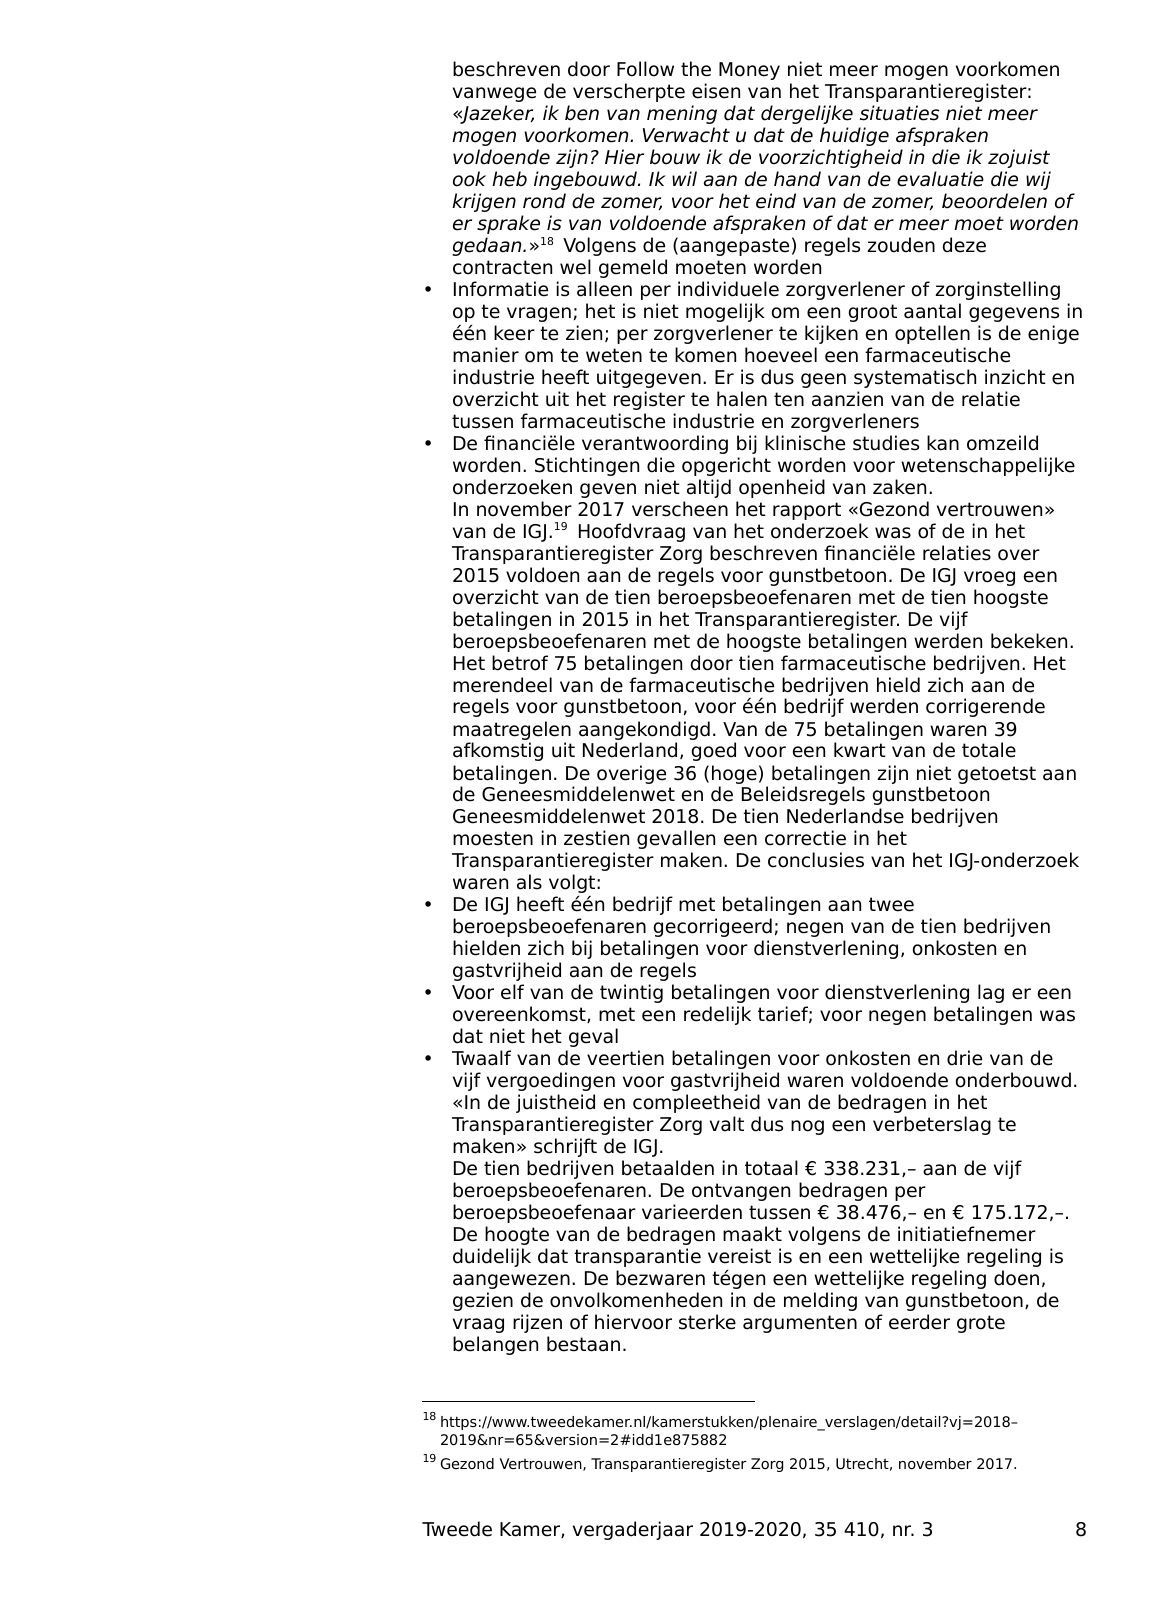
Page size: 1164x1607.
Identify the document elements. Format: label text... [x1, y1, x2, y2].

text https://www.tweedekamer.nl/kamerstukken/plenaire_verslagen/detail?vj=2018–2019&nr=65&version=2#idd1e875882 [422, 1410, 1087, 1449]
text «In de juistheid en compleetheid van de bedragen in het Transparantieregister Zorg valt dus nog een verbeterslag te maken» schrijft de IGJ. [452, 1092, 1087, 1158]
text De tien bedrijven betaalden in totaal € 338.231,– aan de vijf beroepsbeoefenaren. De ontvangen bedragen per beroepsbeoefenaar varieerden tussen € 38.476,– en € 175.172,–. [452, 1158, 1087, 1224]
text beschreven door Follow the Money niet meer mogen voorkomen vanwege de verscherpte eisen van het Transparantieregister: «Jazeker, ik ben van mening dat dergelijke situaties niet meer mogen voorkomen. Verwacht u dat de huidige afspraken voldoende zijn? Hier bouw ik de voorzichtigheid in die ik zojuist ook heb ingebouwd. Ik wil aan de hand van de evaluatie die wij krijgen rond de zomer, voor het eind van de zomer, beoordelen of er sprake is van voldoende afspraken of dat er meer moet worden gedaan.» Volgens de (aangepaste) regels zouden deze contracten wel gemeld moeten worden [422, 59, 1087, 279]
text In november 2017 verscheen het rapport «Gezond vertrouwen» van de IGJ. Hoofdvraag van het onderzoek was of de in het Transparantieregister Zorg beschreven financiële relaties over 2015 voldoen aan de regels voor gunstbetoon. De IGJ vroeg een overzicht van de tien beroepsbeoefenaren met de tien hoogste betalingen in 2015 in het Transparantieregister. De vijf beroepsbeoefenaren met de hoogste betalingen werden bekeken. Het betrof 75 betalingen door tien farmaceutische bedrijven. Het merendeel van de farmaceutische bedrijven hield zich aan de regels voor gunstbetoon, voor één bedrijf werden corrigerende maatregelen aangekondigd. Van de 75 betalingen waren 39 afkomstig uit Nederland, goed voor een kwart van de totale betalingen. De overige 36 (hoge) betalingen zijn niet getoetst aan de Geneesmiddelenwet en de Beleidsregels gunstbetoon Geneesmiddelenwet 2018. De tien Nederlandse bedrijven moesten in zestien gevallen een correctie in het Transparantieregister maken. De conclusies van het IGJ-onderzoek waren als volgt: [452, 499, 1087, 894]
text • Voor elf van de twintig betalingen voor dienstverlening lag er een overeenkomst, met een redelijk tarief; voor negen betalingen was dat niet het geval [422, 982, 1087, 1048]
text • De IGJ heeft één bedrijf met betalingen aan twee beroepsbeoefenaren gecorrigeerd; negen van de tien bedrijven hielden zich bij betalingen voor dienstverlening, onkosten en gastvrijheid aan de regels [422, 894, 1087, 982]
text • Twaalf van de veertien betalingen voor onkosten en drie van de vijf vergoedingen voor gastvrijheid waren voldoende onderbouwd. [422, 1048, 1087, 1092]
text • De financiële verantwoording bij klinische studies kan omzeild worden. Stichtingen die opgericht worden voor wetenschappelijke onderzoeken geven niet altijd openheid van zaken. [422, 433, 1087, 499]
text Gezond Vertrouwen, Transparantieregister Zorg 2015, Utrecht, november 2017. [422, 1452, 1087, 1474]
text De hoogte van de bedragen maakt volgens de initiatiefnemer duidelijk dat transparantie vereist is en een wettelijke regeling is aangewezen. De bezwaren tégen een wettelijke regeling doen, gezien de onvolkomenheden in de melding van gunstbetoon, de vraag rijzen of hiervoor sterke argumenten of eerder grote belangen bestaan. [452, 1224, 1087, 1356]
text • Informatie is alleen per individuele zorgverlener of zorginstelling op te vragen; het is niet mogelijk om een groot aantal gegevens in één keer te zien; per zorgverlener te kijken en optellen is de enige manier om te weten te komen hoeveel een farmaceutische industrie heeft uitgegeven. Er is dus geen systematisch inzicht en overzicht uit het register te halen ten aanzien van de relatie tussen farmaceutische industrie en zorgverleners [422, 279, 1087, 433]
